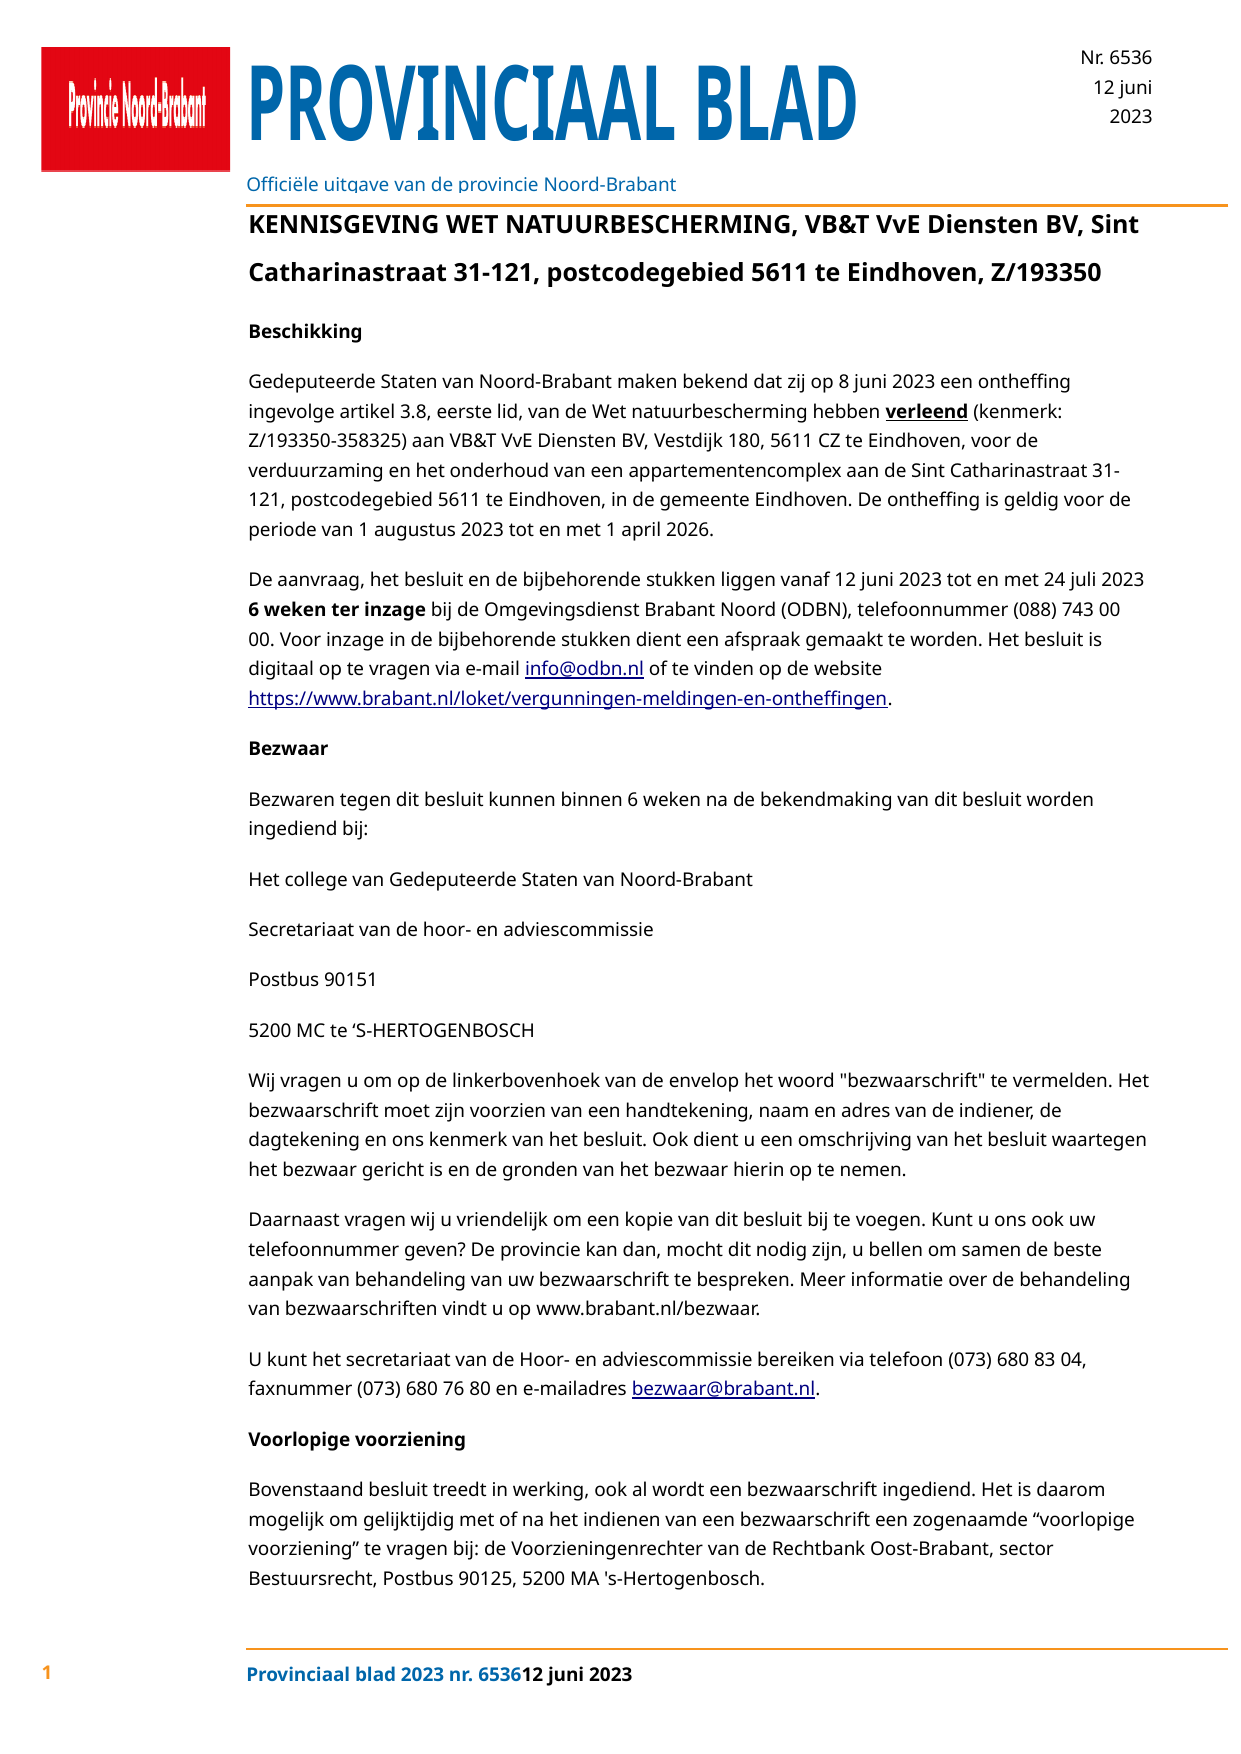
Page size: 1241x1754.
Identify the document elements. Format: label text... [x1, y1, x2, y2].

text Beschikking [248, 318, 1152, 344]
text Daarnaast vragen wij u vriendelijk om een kopie van dit besluit bij te voegen. Kunt u ons ook uw telefoonnummer geven? De provincie kan dan, mocht dit nodig zijn, u bellen om samen de beste aanpak van behandeling van uw bezwaarschrift te bespreken. Meer informatie over de behandeling van bezwaarschriften vindt u op www.brabant.nl/bezwaar. [248, 1207, 1152, 1321]
text Gedeputeerde Staten van Noord-Brabant maken bekend dat zij op 8 juni 2023 een ontheffing ingevolge artikel 3.8, eerste lid, van de Wet natuurbescherming hebben verleend (kenmerk: Z/193350-358325) aan VB&T VvE Diensten BV, Vestdijk 180, 5611 CZ te Eindhoven, voor de verduurzaming en het onderhoud van een appartementencomplex aan de Sint Catharinastraat 31-121, postcodegebied 5611 te Eindhoven, in de gemeente Eindhoven. De ontheffing is geldig voor de periode van 1 augustus 2023 tot en met 1 april 2026. [248, 368, 1152, 542]
text De aanvraag, het besluit en de bijbehorende stukken liggen vanaf 12 juni 2023 tot en met 24 juli 2023 6 weken ter inzage bij de Omgevingsdienst Brabant Noord (ODBN), telefoonnummer (088) 743 00 00. Voor inzage in de bijbehorende stukken dient een afspraak gemaakt te worden. Het besluit is digitaal op te vragen via e-mail info@odbn.nl of te vinden op de website https://www.brabant.nl/loket/vergunningen-meldingen-en-ontheffingen. [248, 567, 1152, 711]
text KENNISGEVING WET NATUURBESCHERMING, VB&T VvE Diensten BV, Sint Catharinastraat 31-121, postcodegebied 5611 te Eindhoven, Z/193350 [248, 207, 1152, 288]
picture [41, 47, 231, 172]
text Bovenstaand besluit treedt in werking, ook al wordt een bezwaarschrift ingediend. Het is daarom mogelijk om gelijktijdig met of na het indienen van een bezwaarschrift een zogenaamde “voorlopige voorziening” te vragen bij: de Voorzieningenrechter van de Rechtbank Oost-Brabant, sector Bestuursrecht, Postbus 90125, 5200 MA 's-Hertogenbosch. [248, 1476, 1152, 1591]
text Bezwaar [248, 735, 1152, 761]
text 5200 MC te ‘S‑HERTOGENBOSCH [248, 1017, 1152, 1043]
text Postbus 90151 [248, 967, 1152, 992]
text Voorlopige voorziening [248, 1426, 1152, 1452]
text U kunt het secretariaat van de Hoor- en adviescommissie bereiken via telefoon (073) 680 83 04, faxnummer (073) 680 76 80 en e-mailadres bezwaar@brabant.nl. [248, 1346, 1152, 1401]
text Wij vragen u om op de linkerbovenhoek van de envelop het woord "bezwaarschrift" te vermelden. Het bezwaarschrift moet zijn voorzien van een handtekening, naam en adres van de indiener, de dagtekening en ons kenmerk van het besluit. Ook dient u een omschrijving van het besluit waartegen het bezwaar gericht is en de gronden van het bezwaar hierin op te nemen. [248, 1067, 1152, 1182]
text Secretariaat van de hoor- en adviescommissie [248, 916, 1152, 942]
text Bezwaren tegen dit besluit kunnen binnen 6 weken na de bekendmaking van dit besluit worden ingediend bij: [248, 786, 1152, 841]
text Het college van Gedeputeerde Staten van Noord-Brabant [248, 866, 1152, 892]
